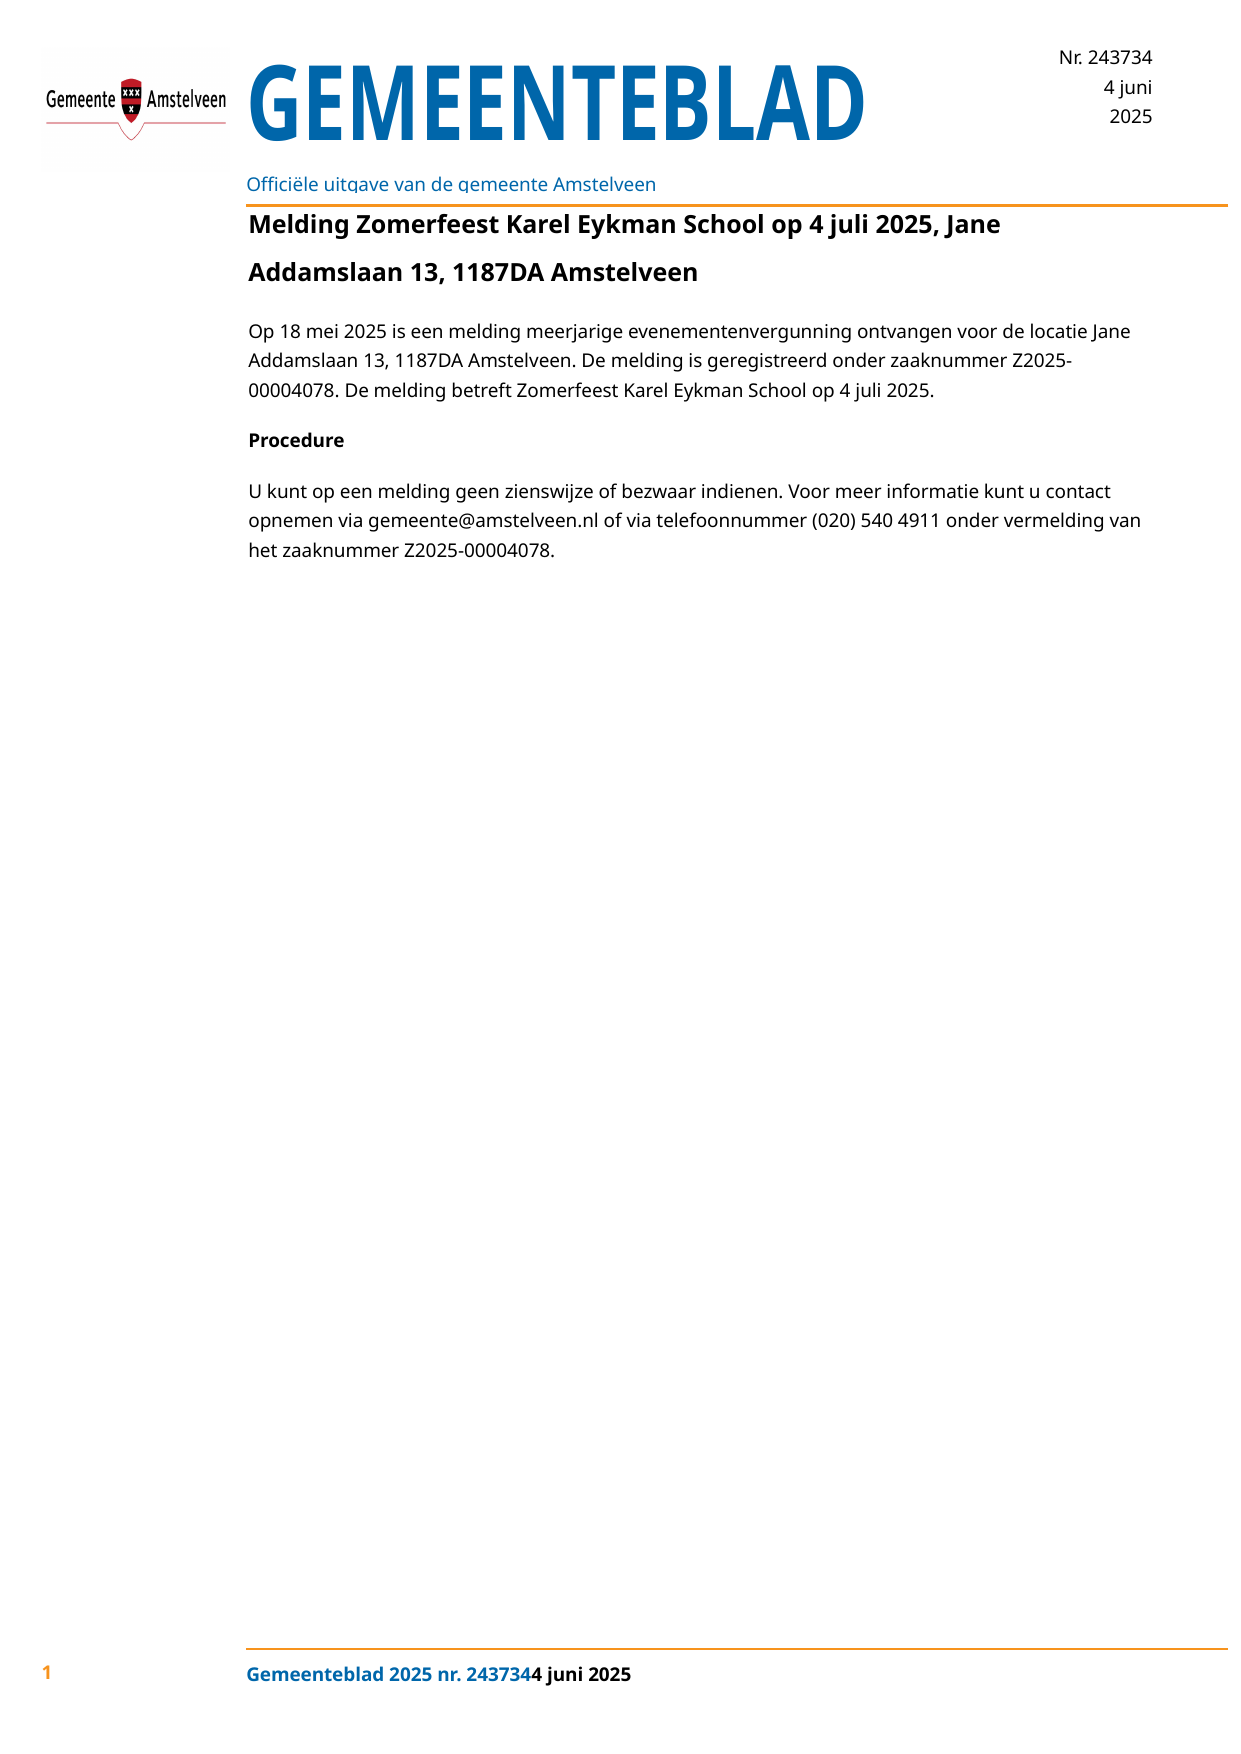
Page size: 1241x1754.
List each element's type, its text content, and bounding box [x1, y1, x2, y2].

text Procedure [248, 427, 1152, 453]
text U kunt op een melding geen zienswijze of bezwaar indienen. Voor meer informatie kunt u contact opnemen via gemeente@amstelveen.nl of via telefoonnummer (020) 540 4911 onder vermelding van het zaaknummer Z2025-00004078. [248, 478, 1152, 563]
picture [41, 47, 231, 172]
text Melding Zomerfeest Karel Eykman School op 4 juli 2025, Jane Addamslaan 13, 1187DA Amstelveen [248, 207, 1152, 288]
text Op 18 mei 2025 is een melding meerjarige evenementenvergunning ontvangen voor de locatie Jane Addamslaan 13, 1187DA Amstelveen. De melding is geregistreerd onder zaaknummer Z2025-00004078. De melding betreft Zomerfeest Karel Eykman School op 4 juli 2025. [248, 318, 1152, 403]
